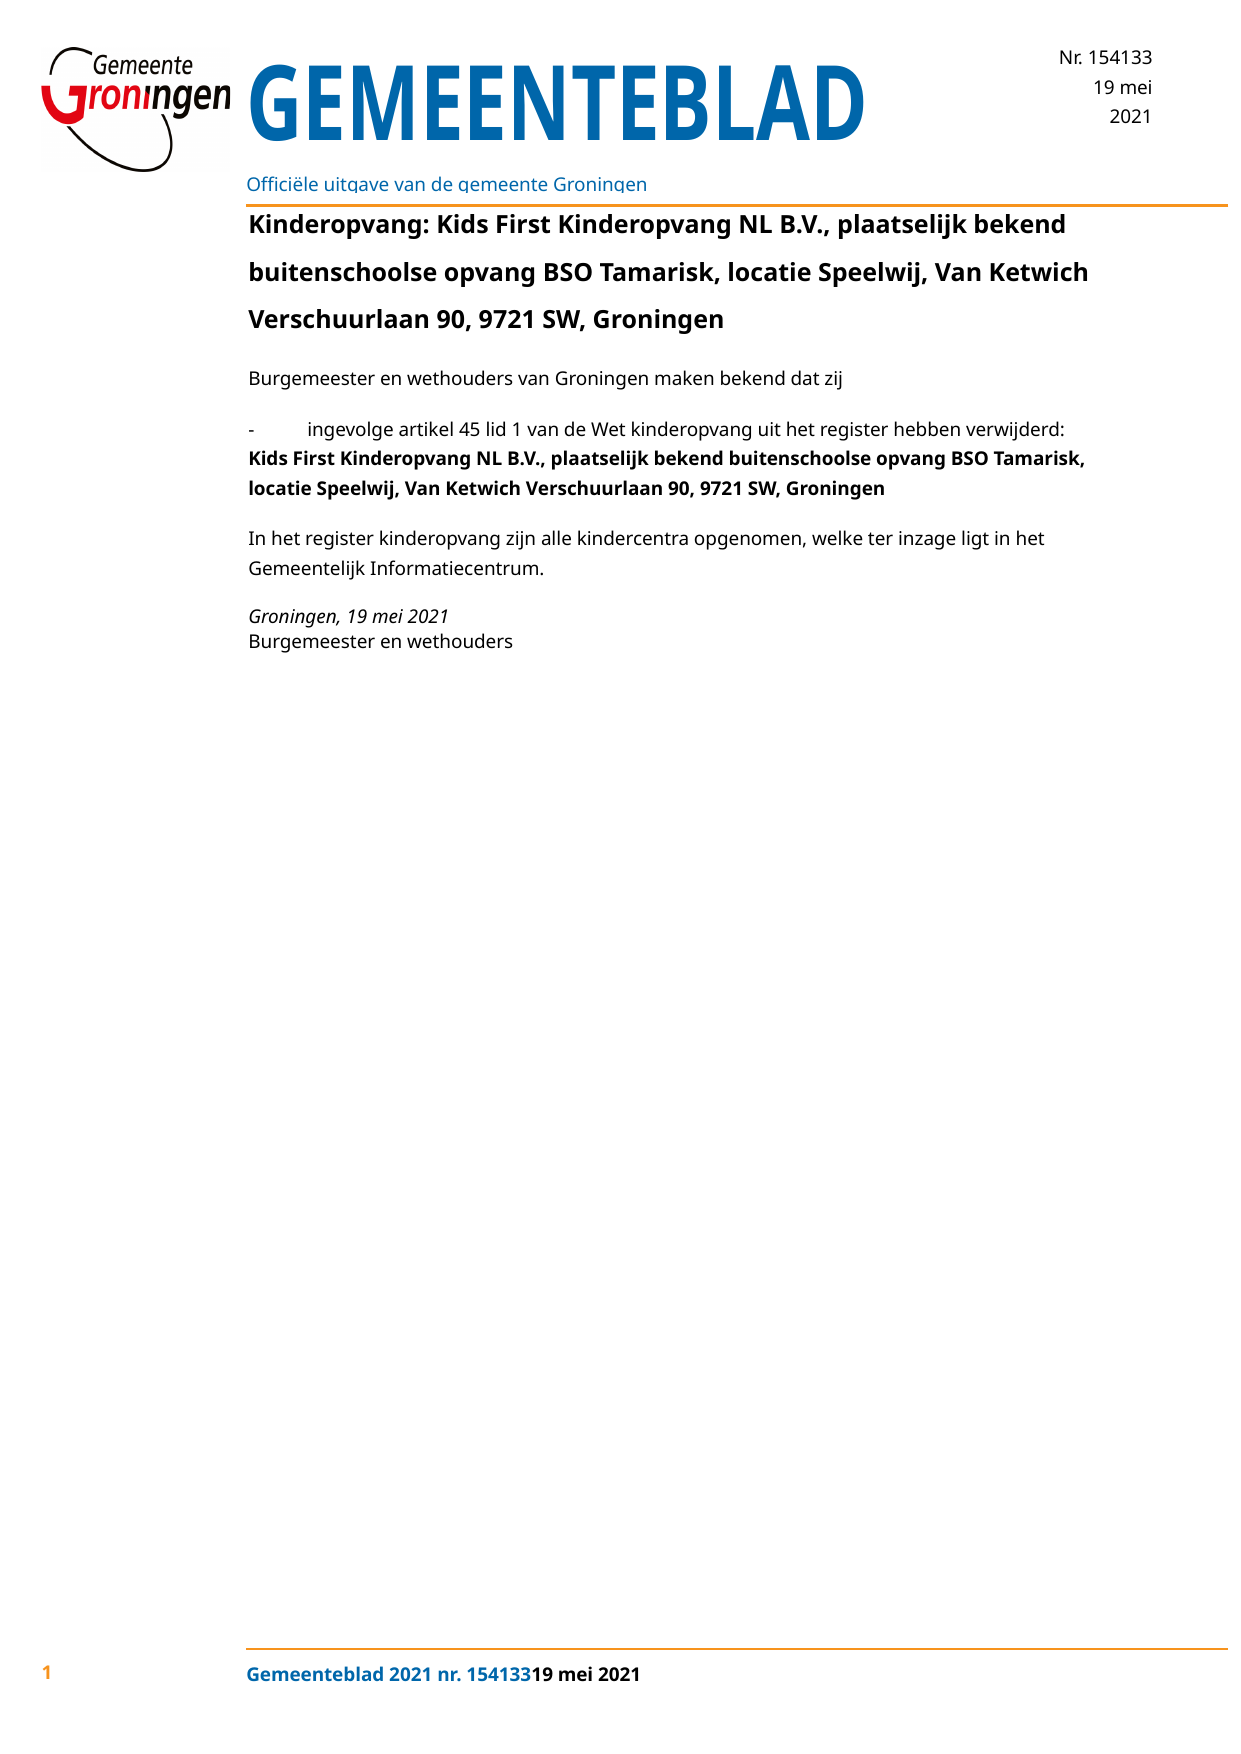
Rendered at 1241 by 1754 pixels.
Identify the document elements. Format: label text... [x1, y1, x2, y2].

text Groningen, 19 mei 2021 [248, 603, 1152, 629]
text Burgemeester en wethouders van Groningen maken bekend dat zij [248, 366, 1152, 391]
text In het register kinderopvang zijn alle kindercentra opgenomen, welke ter inzage ligt in het Gemeentelijk Informatiecentrum. [248, 526, 1152, 581]
text Kinderopvang: Kids First Kinderopvang NL B.V., plaatselijk bekend buitenschoolse opvang BSO Tamarisk, locatie Speelwij, Van Ketwich Verschuurlaan 90, 9721 SW, Groningen [248, 207, 1152, 336]
list ingevolge artikel 45 lid 1 van de Wet kinderopvang uit het register hebben verwijderd: [248, 416, 1152, 442]
text Kids First Kinderopvang NL B.V., plaatselijk bekend buitenschoolse opvang BSO Tamarisk, locatie Speelwij, Van Ketwich Verschuurlaan 90, 9721 SW, Groningen [248, 446, 1152, 501]
picture [41, 47, 231, 172]
text Burgemeester en wethouders [248, 629, 1152, 654]
